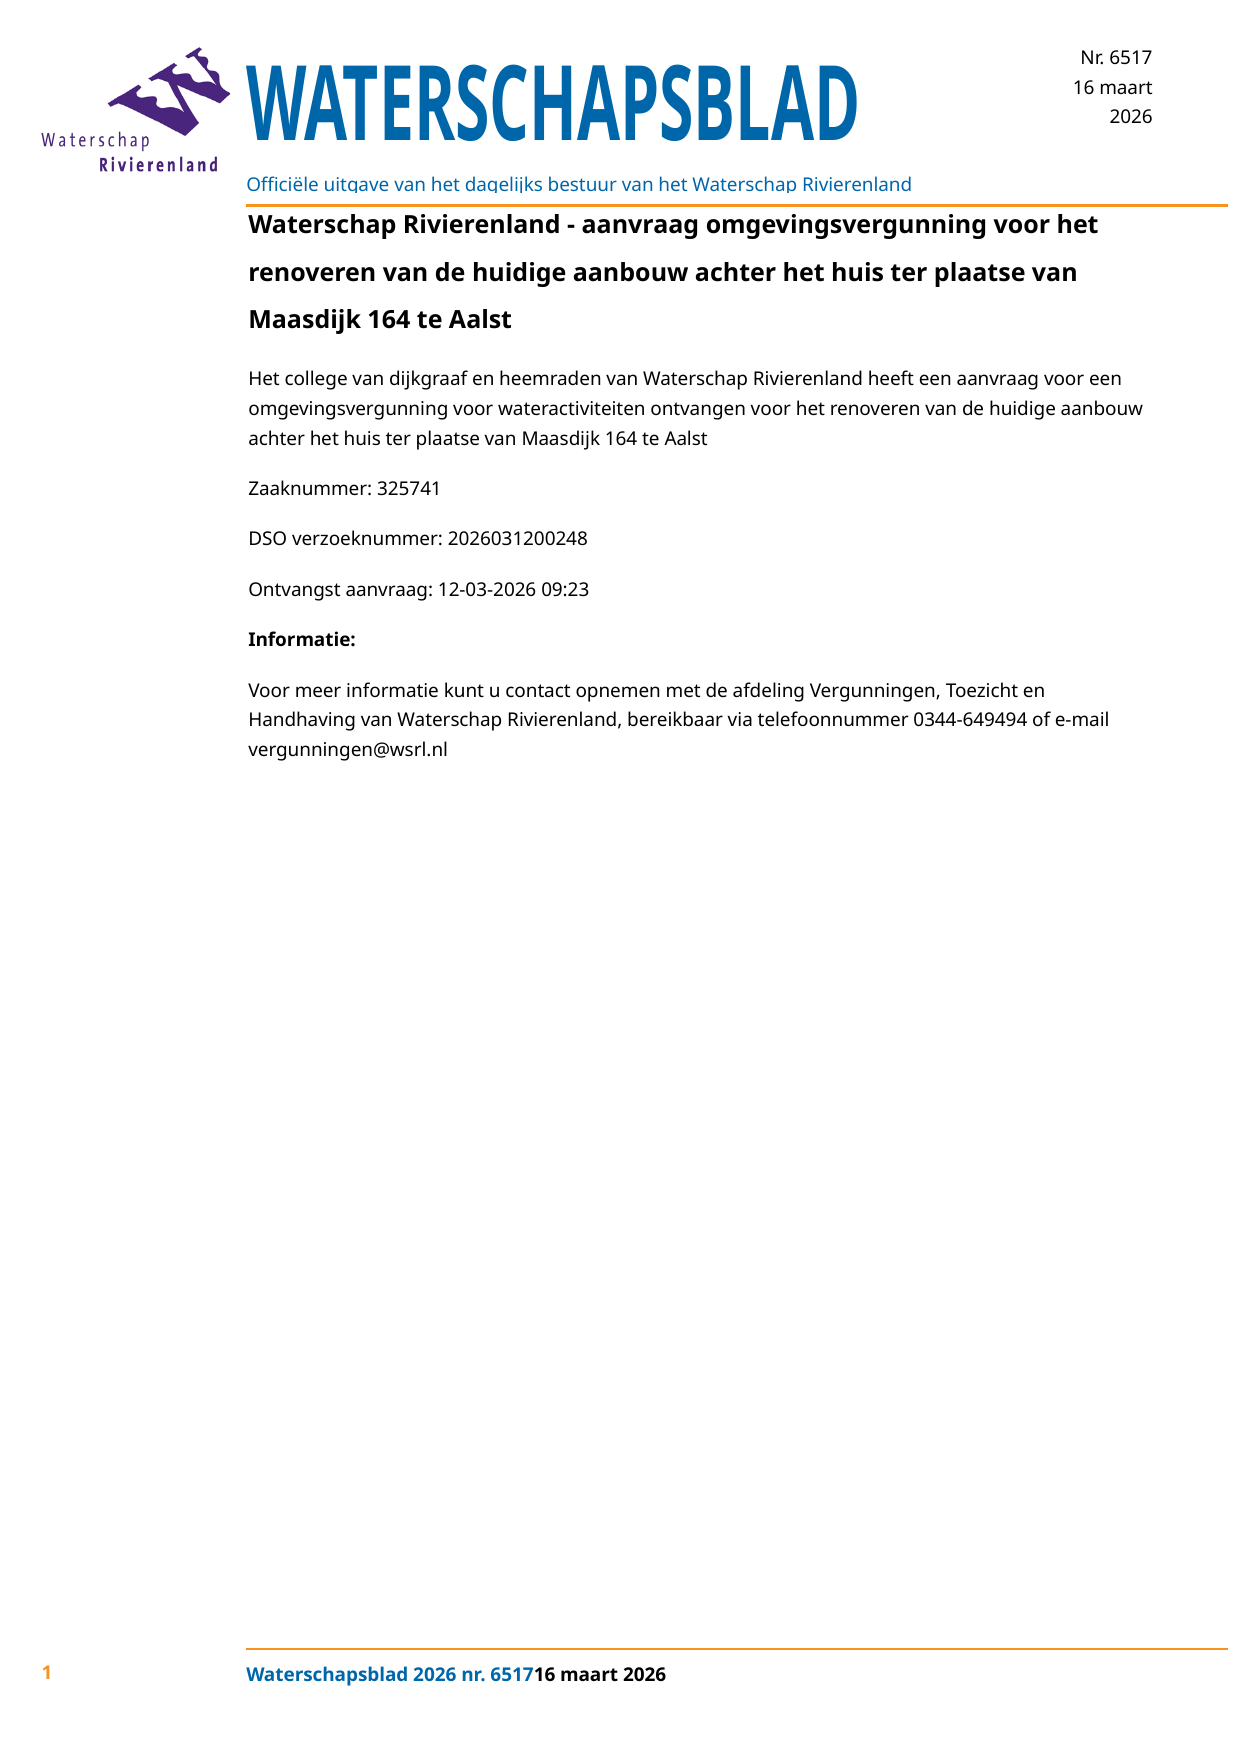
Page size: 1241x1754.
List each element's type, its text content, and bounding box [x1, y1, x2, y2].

text Waterschap Rivierenland - aanvraag omgevingsvergunning voor het renoveren van de huidige aanbouw achter het huis ter plaatse van Maasdijk 164 te Aalst [248, 207, 1152, 336]
text Informatie: [248, 626, 1152, 652]
text Voor meer informatie kunt u contact opnemen met de afdeling Vergunningen, Toezicht en Handhaving van Waterschap Rivierenland, bereikbaar via telefoonnummer 0344-649494 of e-mail vergunningen@wsrl.nl [248, 677, 1152, 762]
text DSO verzoeknummer: 2026031200248 [248, 526, 1152, 551]
text Het college van dijkgraaf en heemraden van Waterschap Rivierenland heeft een aanvraag voor een omgevingsvergunning voor wateractiviteiten ontvangen voor het renoveren van de huidige aanbouw achter het huis ter plaatse van Maasdijk 164 te Aalst [248, 366, 1152, 450]
text Zaaknummer: 325741 [248, 475, 1152, 501]
text Ontvangst aanvraag: 12-03-2026 09:23 [248, 576, 1152, 602]
picture [41, 47, 231, 172]
